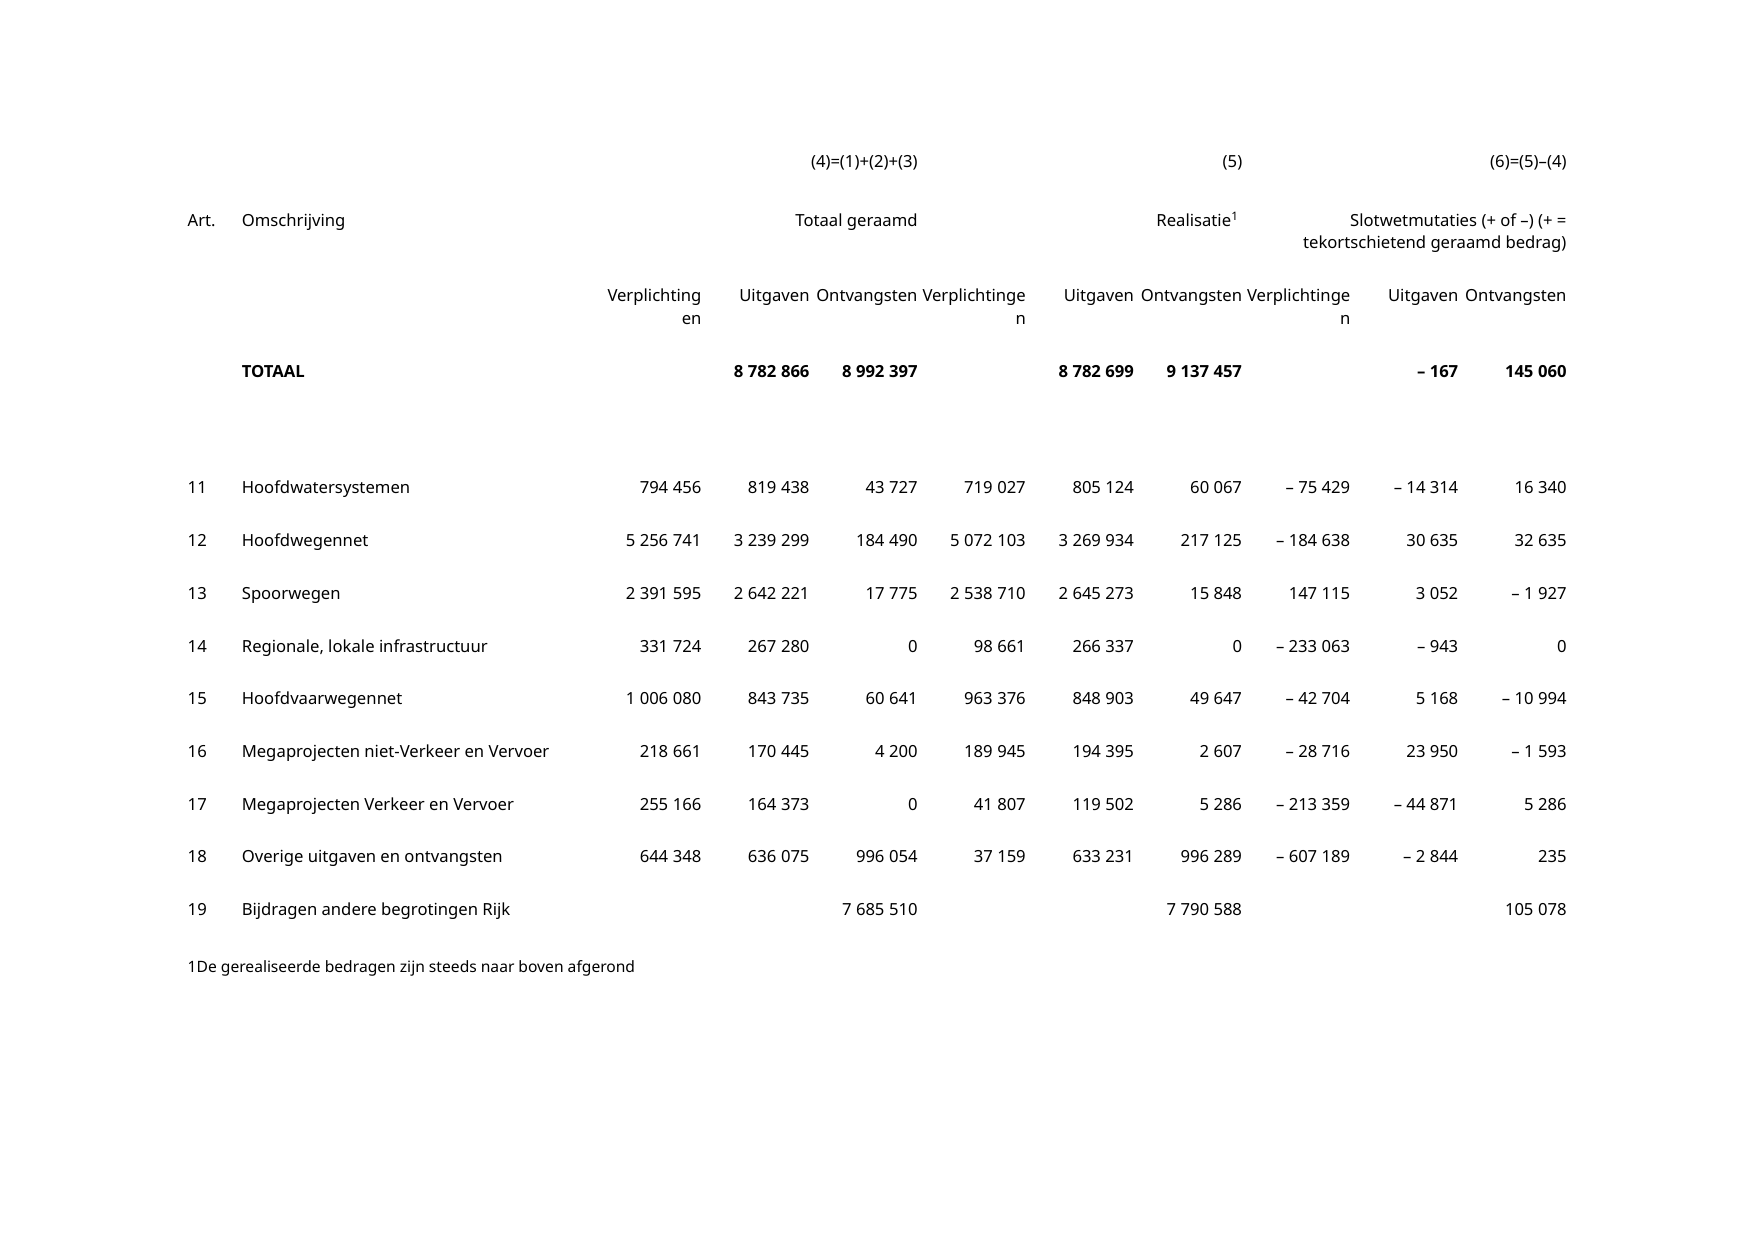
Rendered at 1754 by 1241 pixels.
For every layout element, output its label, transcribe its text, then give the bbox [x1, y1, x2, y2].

table_cell 15 [188, 687, 242, 740]
table_cell 60 641 [809, 687, 917, 740]
table_cell Ontvangsten [809, 284, 917, 359]
table_cell – 1 593 [1458, 740, 1566, 792]
table_cell 43 727 [809, 476, 917, 529]
table_cell 3 239 299 [701, 529, 809, 582]
table_cell 98 661 [918, 634, 1026, 687]
table_cell Spoorwegen [242, 582, 606, 634]
table_cell Verplichtingen [1242, 284, 1350, 359]
table_cell – 28 716 [1242, 740, 1350, 792]
table_cell Overige uitgaven en ontvangsten [242, 845, 606, 898]
table_cell 8 992 397 [809, 359, 917, 418]
table_cell 0 [809, 634, 917, 687]
table_cell 5 256 741 [606, 529, 701, 582]
table_cell Uitgaven [1026, 284, 1134, 359]
table_cell 218 661 [606, 740, 701, 792]
table_cell [809, 418, 917, 476]
table_cell – 10 994 [1458, 687, 1566, 740]
table_cell 255 166 [606, 793, 701, 845]
table_cell 2 645 273 [1026, 582, 1134, 634]
table_cell [1026, 418, 1134, 476]
table_cell 848 903 [1026, 687, 1134, 740]
table_cell – 943 [1350, 634, 1458, 687]
table_cell [242, 284, 606, 359]
table_cell – 233 063 [1242, 634, 1350, 687]
table_cell Bijdragen andere begrotingen Rijk [242, 898, 606, 956]
table_cell Verplichtingen [606, 284, 701, 359]
table_cell 5 286 [1458, 793, 1566, 845]
table_cell Uitgaven [1350, 284, 1458, 359]
table_cell Slotwetmutaties (+ of –) (+ = tekortschietend geraamd bedrag) [1242, 209, 1566, 284]
table_cell – 1 927 [1458, 582, 1566, 634]
table_cell 11 [188, 476, 242, 529]
table_cell – 213 359 [1242, 793, 1350, 845]
table_cell 636 075 [701, 845, 809, 898]
table_cell Regionale, lokale infrastructuur [242, 634, 606, 687]
table_cell 189 945 [918, 740, 1026, 792]
table_cell 2 538 710 [918, 582, 1026, 634]
table_cell 0 [809, 793, 917, 845]
table_cell [701, 898, 809, 956]
table_cell 996 054 [809, 845, 917, 898]
table_cell 7 790 588 [1134, 898, 1242, 956]
table_cell [188, 418, 242, 476]
table_cell 5 072 103 [918, 529, 1026, 582]
table_cell – 2 844 [1350, 845, 1458, 898]
table_cell 16 340 [1458, 476, 1566, 529]
table_cell 17 775 [809, 582, 917, 634]
table_cell Megaprojecten niet-Verkeer en Vervoer [242, 740, 606, 792]
table_cell 18 [188, 845, 242, 898]
table_cell [188, 284, 242, 359]
table_cell 17 [188, 793, 242, 845]
table_cell Megaprojecten Verkeer en Vervoer [242, 793, 606, 845]
table_cell 8 782 699 [1026, 359, 1134, 418]
table_cell Omschrijving [242, 209, 606, 284]
table_cell 49 647 [1134, 687, 1242, 740]
table_cell [606, 359, 701, 418]
table_cell – 167 [1350, 359, 1458, 418]
table_cell Totaal geraamd [606, 209, 917, 284]
table_cell 331 724 [606, 634, 701, 687]
table_cell – 44 871 [1350, 793, 1458, 845]
table_cell 184 490 [809, 529, 917, 582]
table_cell 105 078 [1458, 898, 1566, 956]
table_cell – 75 429 [1242, 476, 1350, 529]
table_cell 996 289 [1134, 845, 1242, 898]
table_cell 194 395 [1026, 740, 1134, 792]
table_cell TOTAAL [242, 359, 606, 418]
table_cell [606, 418, 701, 476]
table_cell 5 286 [1134, 793, 1242, 845]
table_cell 266 337 [1026, 634, 1134, 687]
table_cell – 14 314 [1350, 476, 1458, 529]
table_cell Hoofdvaarwegennet [242, 687, 606, 740]
table_cell 37 159 [918, 845, 1026, 898]
table_cell 719 027 [918, 476, 1026, 529]
table_cell 1 006 080 [606, 687, 701, 740]
table_cell 5 168 [1350, 687, 1458, 740]
table_cell [188, 359, 242, 418]
table_cell 217 125 [1134, 529, 1242, 582]
table_header (6)=(5)–(4) [1242, 150, 1566, 208]
table_cell – 184 638 [1242, 529, 1350, 582]
table_cell [1242, 359, 1350, 418]
table_cell 147 115 [1242, 582, 1350, 634]
table_cell 60 067 [1134, 476, 1242, 529]
table_cell [1242, 898, 1350, 956]
table_cell 644 348 [606, 845, 701, 898]
table_cell [1026, 898, 1134, 956]
table_cell [918, 418, 1026, 476]
table_cell – 607 189 [1242, 845, 1350, 898]
table_cell 19 [188, 898, 242, 956]
table_cell 819 438 [701, 476, 809, 529]
table_header (4)=(1)+(2)+(3) [606, 150, 917, 208]
table_cell 2 607 [1134, 740, 1242, 792]
table_cell 170 445 [701, 740, 809, 792]
table_cell [1458, 418, 1566, 476]
table_cell 12 [188, 529, 242, 582]
table_cell 8 782 866 [701, 359, 809, 418]
table_cell 16 [188, 740, 242, 792]
table_cell 7 685 510 [809, 898, 917, 956]
table_cell Ontvangsten [1134, 284, 1242, 359]
table_cell Uitgaven [701, 284, 809, 359]
table_cell Art. [188, 209, 242, 284]
table_cell 2 391 595 [606, 582, 701, 634]
table_cell [1134, 418, 1242, 476]
table_cell 267 280 [701, 634, 809, 687]
table_cell Realisatie1 [918, 209, 1242, 284]
table_cell 30 635 [1350, 529, 1458, 582]
table_cell 164 373 [701, 793, 809, 845]
table_cell 41 807 [918, 793, 1026, 845]
table_cell 2 642 221 [701, 582, 809, 634]
table_cell [1350, 418, 1458, 476]
table_cell 119 502 [1026, 793, 1134, 845]
table_cell 145 060 [1458, 359, 1566, 418]
table_cell 0 [1458, 634, 1566, 687]
table_cell – 42 704 [1242, 687, 1350, 740]
table_cell 794 456 [606, 476, 701, 529]
table_header [188, 150, 242, 208]
table_cell Hoofdwegennet [242, 529, 606, 582]
table_header [242, 150, 606, 208]
table_cell 32 635 [1458, 529, 1566, 582]
table_cell 1De gerealiseerde bedragen zijn steeds naar boven afgerond [188, 956, 1566, 1007]
table_cell 4 200 [809, 740, 917, 792]
table_header (5) [918, 150, 1242, 208]
table_cell Verplichtingen [918, 284, 1026, 359]
table_cell [918, 898, 1026, 956]
table_cell [1242, 418, 1350, 476]
table_cell 23 950 [1350, 740, 1458, 792]
table_cell 633 231 [1026, 845, 1134, 898]
table_cell 3 052 [1350, 582, 1458, 634]
table_cell 235 [1458, 845, 1566, 898]
table_cell [606, 898, 701, 956]
table_cell 805 124 [1026, 476, 1134, 529]
table_cell 13 [188, 582, 242, 634]
table_cell 15 848 [1134, 582, 1242, 634]
table_cell [242, 418, 606, 476]
table_cell 3 269 934 [1026, 529, 1134, 582]
table_cell Ontvangsten [1458, 284, 1566, 359]
table_cell 843 735 [701, 687, 809, 740]
table_cell 0 [1134, 634, 1242, 687]
table_cell Hoofdwatersystemen [242, 476, 606, 529]
table_cell [701, 418, 809, 476]
table_cell [918, 359, 1026, 418]
table_cell 9 137 457 [1134, 359, 1242, 418]
table_cell 14 [188, 634, 242, 687]
table_cell 963 376 [918, 687, 1026, 740]
table_cell [1350, 898, 1458, 956]
